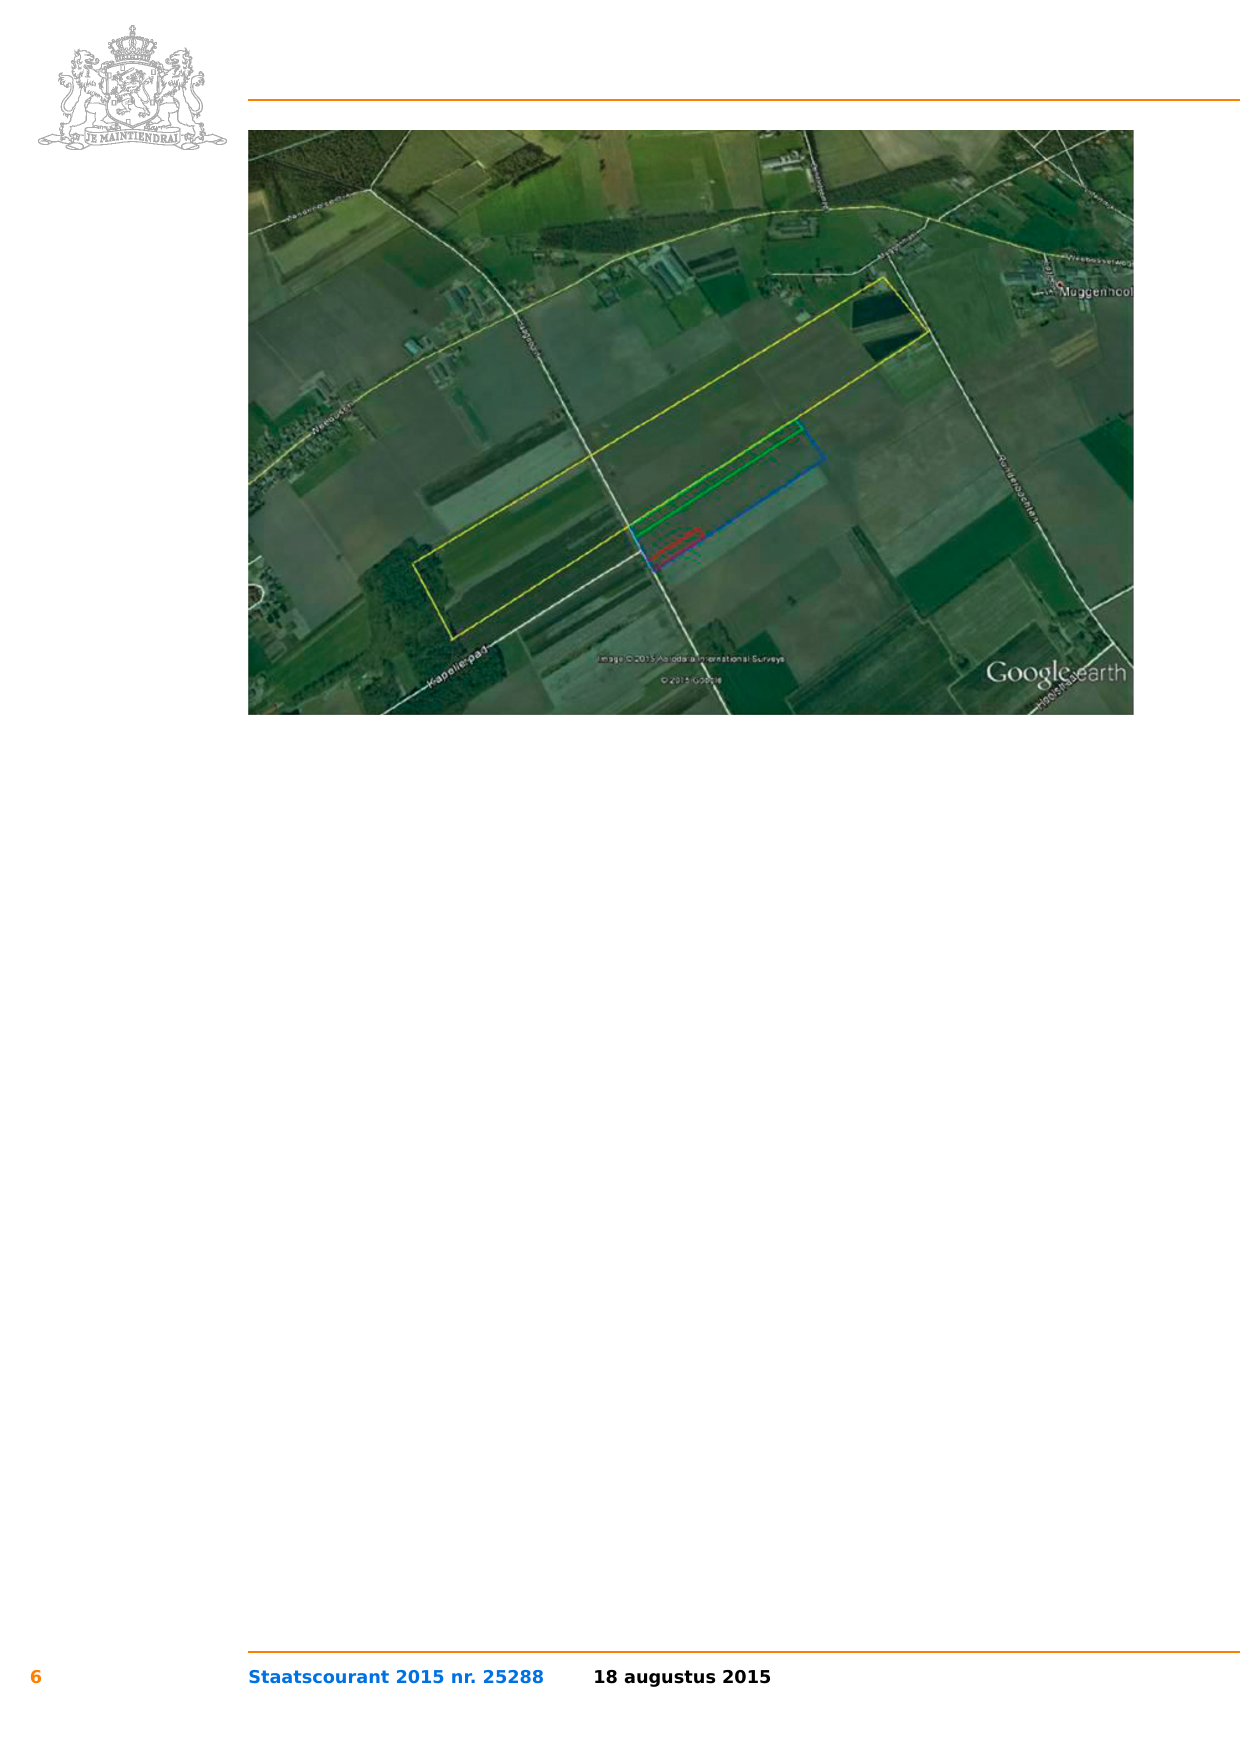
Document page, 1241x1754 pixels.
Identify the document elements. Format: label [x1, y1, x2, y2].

picture [38, 25, 227, 150]
picture [248, 130, 1134, 715]
